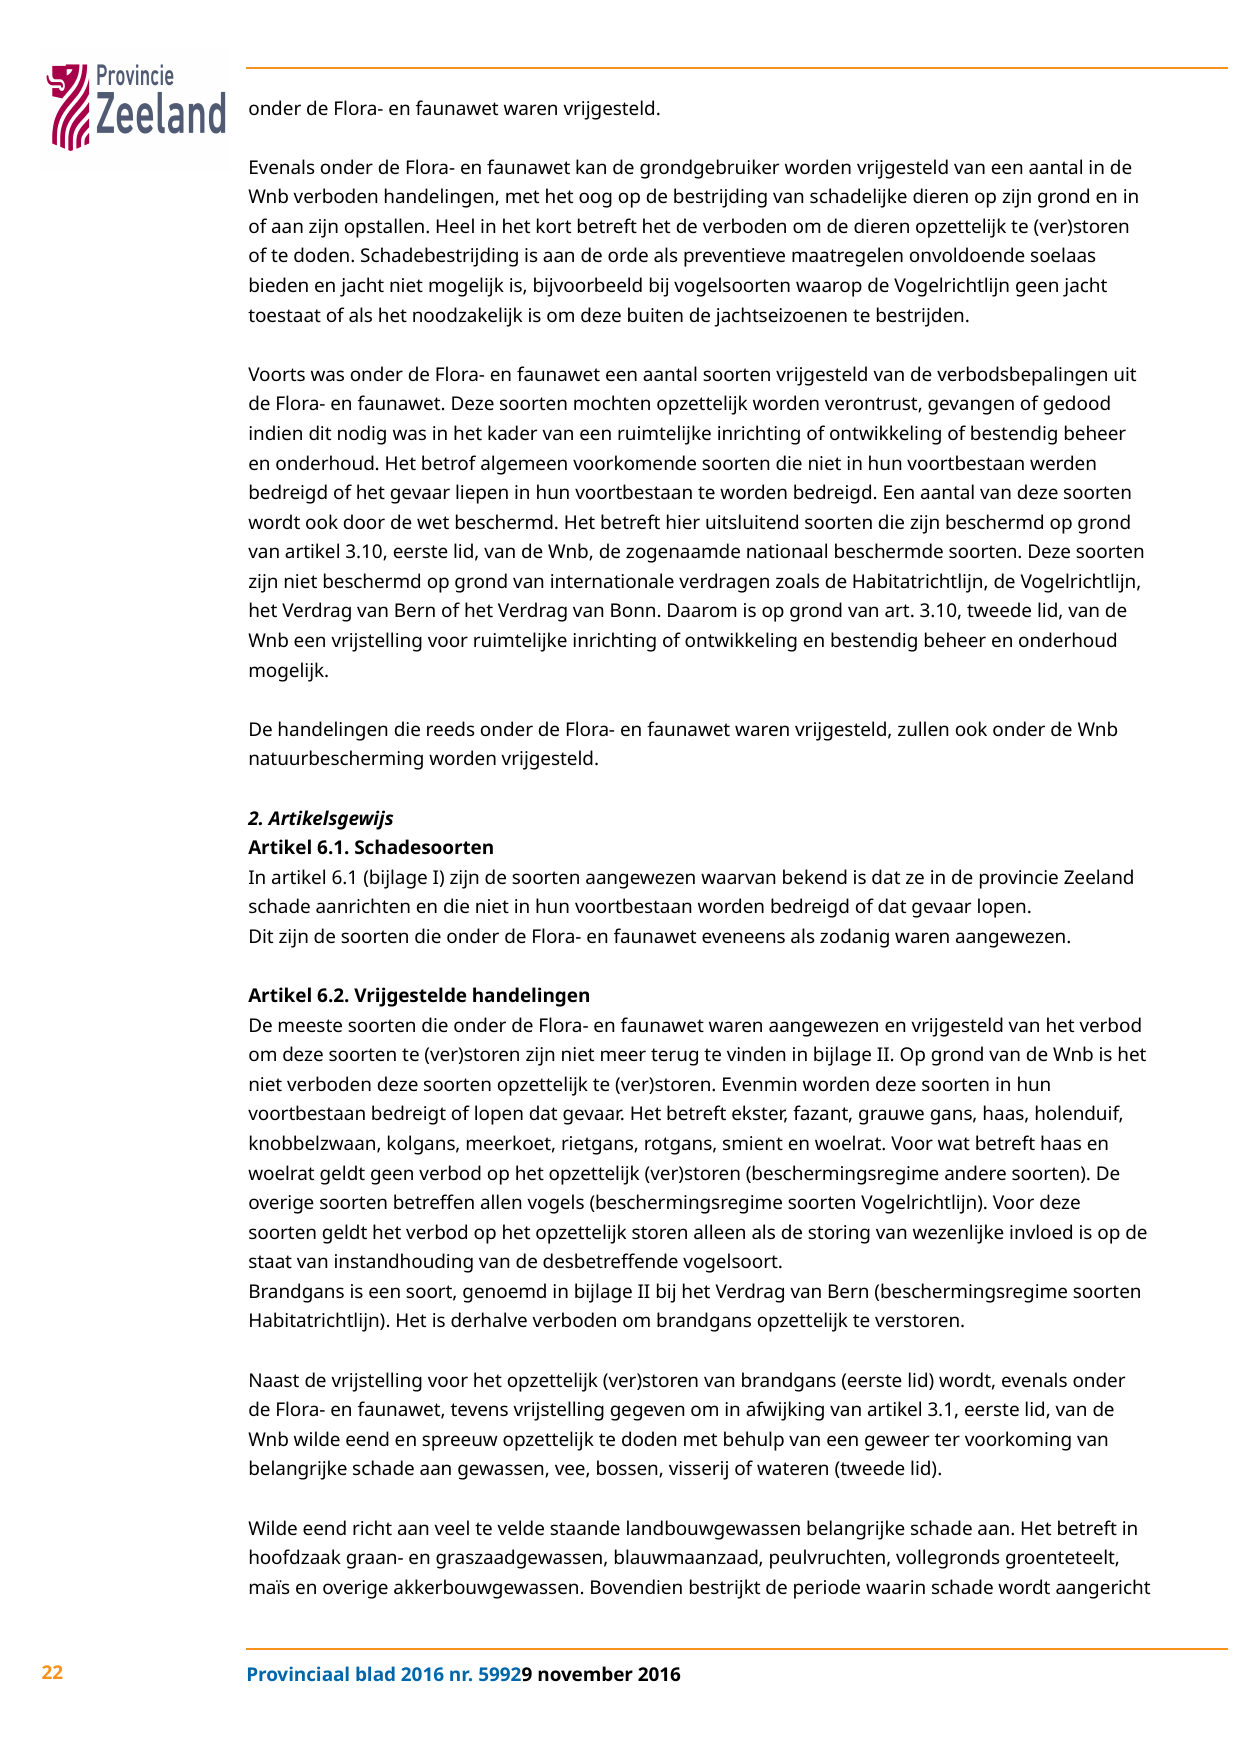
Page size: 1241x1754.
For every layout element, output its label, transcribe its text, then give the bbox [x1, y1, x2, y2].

text Artikel 6.2. Vrijgestelde handelingen [248, 982, 1152, 1008]
text De handelingen die reeds onder de Flora- en faunawet waren vrijgesteld, zullen ook onder de Wnb natuurbescherming worden vrijgesteld. [248, 716, 1152, 771]
text Voorts was onder de Flora- en faunawet een aantal soorten vrijgesteld van de verbodsbepalingen uit de Flora- en faunawet. Deze soorten mochten opzettelijk worden verontrust, gevangen of gedood indien dit nodig was in het kader van een ruimtelijke inrichting of ontwikkeling of bestendig beheer en onderhoud. Het betrof algemeen voorkomende soorten die niet in hun voortbestaan werden bedreigd of het gevaar liepen in hun voortbestaan te worden bedreigd. Een aantal van deze soorten wordt ook door de wet beschermd. Het betreft hier uitsluitend soorten die zijn beschermd op grond van artikel 3.10, eerste lid, van de Wnb, de zogenaamde nationaal beschermde soorten. Deze soorten zijn niet beschermd op grond van internationale verdragen zoals de Habitatrichtlijn, de Vogelrichtlijn, het Verdrag van Bern of het Verdrag van Bonn. Daarom is op grond van art. 3.10, tweede lid, van de Wnb een vrijstelling voor ruimtelijke inrichting of ontwikkeling en bestendig beheer en onderhoud mogelijk. [248, 361, 1152, 683]
text Wilde eend richt aan veel te velde staande landbouwgewassen belangrijke schade aan. Het betreft in hoofdzaak graan- en graszaadgewassen, blauwmaanzaad, peulvruchten, vollegronds groenteteelt, maïs en overige akkerbouwgewassen. Bovendien bestrijkt de periode waarin schade wordt aangericht [248, 1515, 1152, 1600]
text 2. Artikelsgewijs [248, 805, 1152, 831]
text onder de Flora- en faunawet waren vrijgesteld. [248, 95, 1152, 121]
text De meeste soorten die onder de Flora- en faunawet waren aangewezen en vrijgesteld van het verbod om deze soorten te (ver)storen zijn niet meer terug te vinden in bijlage II. Op grond van de Wnb is het niet verboden deze soorten opzettelijk te (ver)storen. Evenmin worden deze soorten in hun voortbestaan bedreigt of lopen dat gevaar. Het betreft ekster, fazant, grauwe gans, haas, holenduif, knobbelzwaan, kolgans, meerkoet, rietgans, rotgans, smient en woelrat. Voor wat betreft haas en woelrat geldt geen verbod op het opzettelijk (ver)storen (beschermingsregime andere soorten). De overige soorten betreffen allen vogels (beschermingsregime soorten Vogelrichtlijn). Voor deze soorten geldt het verbod op het opzettelijk storen alleen als de storing van wezenlijke invloed is op de staat van instandhouding van de desbetreffende vogelsoort. [248, 1012, 1152, 1274]
text Naast de vrijstelling voor het opzettelijk (ver)storen van brandgans (eerste lid) wordt, evenals onder de Flora- en faunawet, tevens vrijstelling gegeven om in afwijking van artikel 3.1, eerste lid, van de Wnb wilde eend en spreeuw opzettelijk te doden met behulp van een geweer ter voorkoming van belangrijke schade aan gewassen, vee, bossen, visserij of wateren (tweede lid). [248, 1367, 1152, 1481]
text Dit zijn de soorten die onder de Flora- en faunawet eveneens als zodanig waren aangewezen. [248, 923, 1152, 949]
text Brandgans is een soort, genoemd in bijlage II bij het Verdrag van Bern (beschermingsregime soorten Habitatrichtlijn). Het is derhalve verboden om brandgans opzettelijk te verstoren. [248, 1278, 1152, 1333]
text In artikel 6.1 (bijlage I) zijn de soorten aangewezen waarvan bekend is dat ze in de provincie Zeeland schade aanrichten en die niet in hun voortbestaan worden bedreigd of dat gevaar lopen. [248, 864, 1152, 919]
text Artikel 6.1. Schadesoorten [248, 834, 1152, 860]
text Evenals onder de Flora- en faunawet kan de grondgebruiker worden vrijgesteld van een aantal in de Wnb verboden handelingen, met het oog op de bestrijding van schadelijke dieren op zijn grond en in of aan zijn opstallen. Heel in het kort betreft het de verboden om de dieren opzettelijk te (ver)storen of te doden. Schadebestrijding is aan de orde als preventieve maatregelen onvoldoende soelaas bieden en jacht niet mogelijk is, bijvoorbeeld bij vogelsoorten waarop de Vogelrichtlijn geen jacht toestaat of als het noodzakelijk is om deze buiten de jachtseizoenen te bestrijden. [248, 154, 1152, 328]
picture [41, 47, 231, 172]
